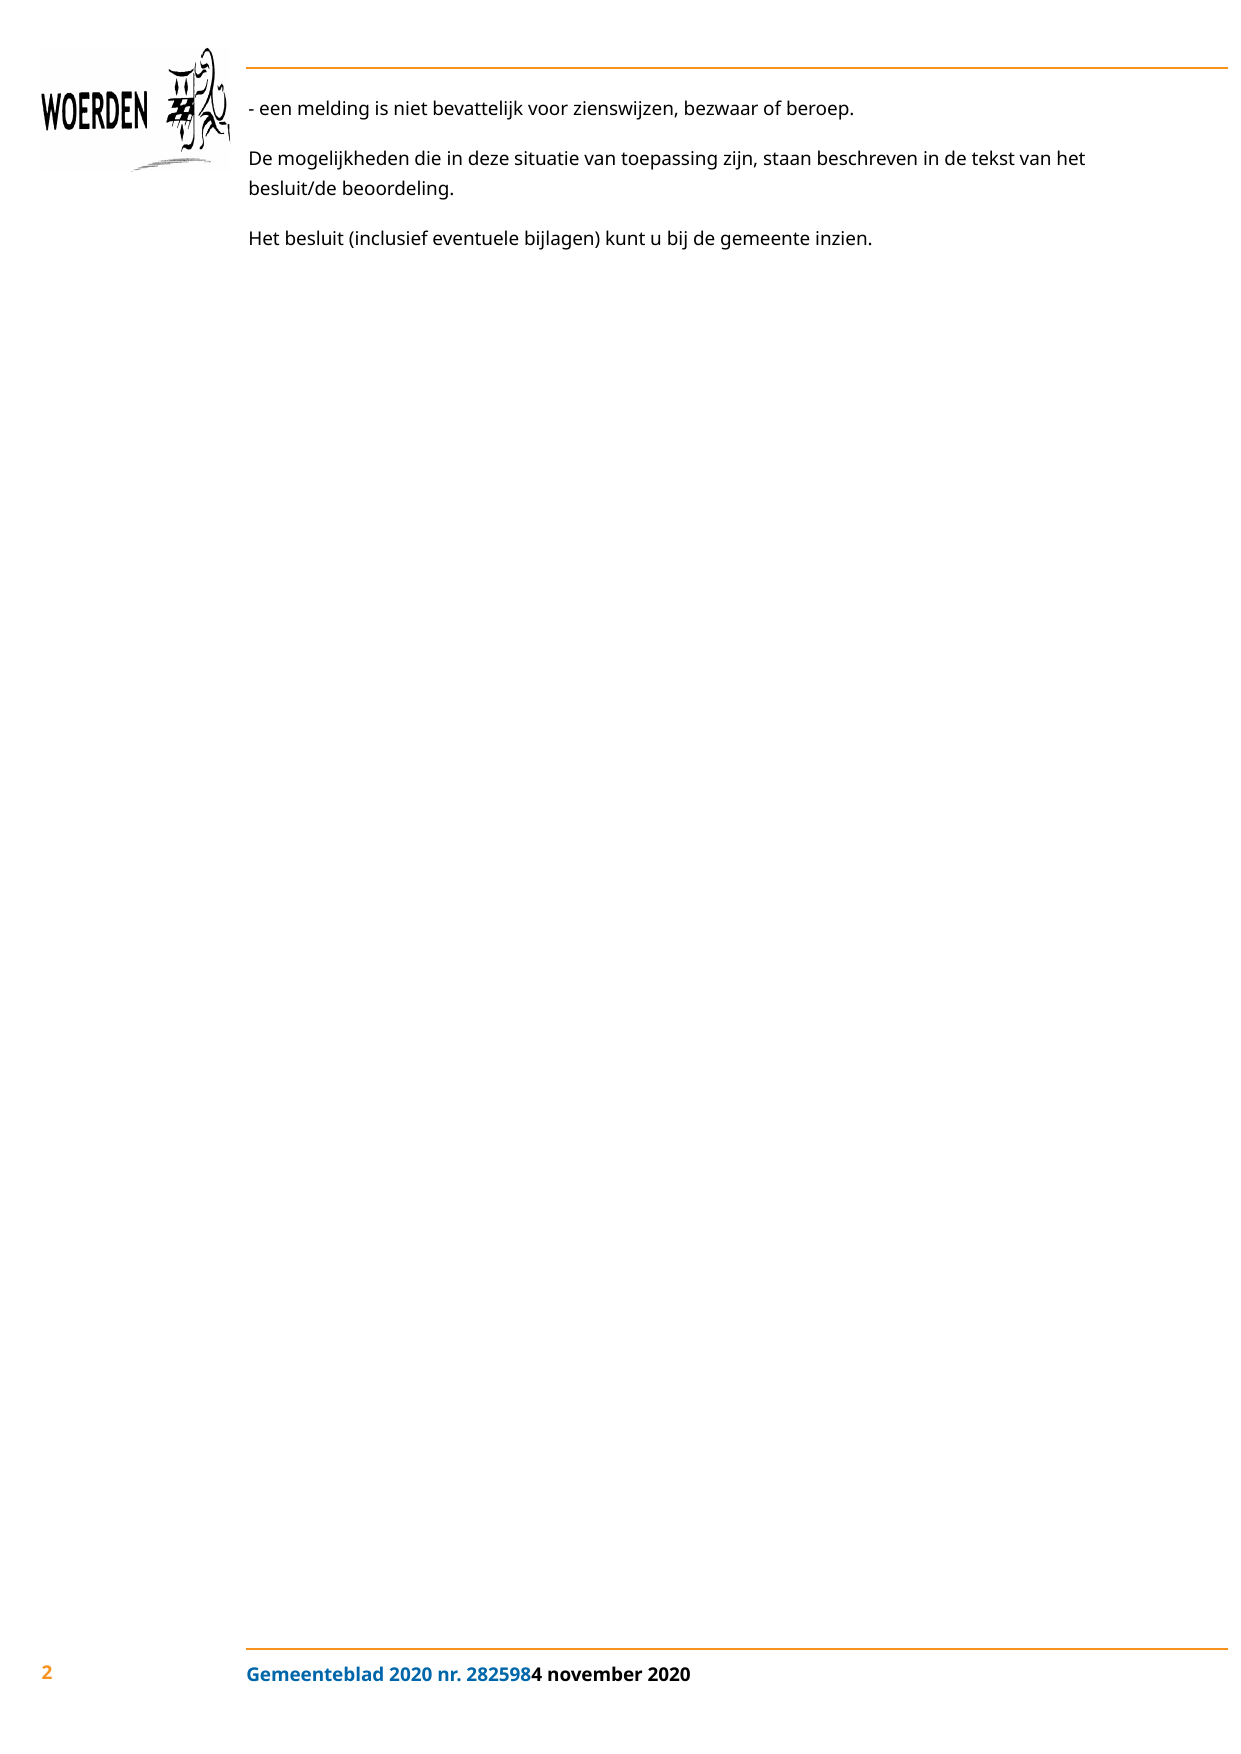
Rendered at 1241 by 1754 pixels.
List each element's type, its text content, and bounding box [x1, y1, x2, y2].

text Het besluit (inclusief eventuele bijlagen) kunt u bij de gemeente inzien. [248, 225, 1152, 251]
text De mogelijkheden die in deze situatie van toepassing zijn, staan beschreven in de tekst van het besluit/de beoordeling. [248, 145, 1152, 201]
picture [41, 47, 231, 172]
text - een melding is niet bevattelijk voor zienswijzen, bezwaar of beroep. [248, 95, 1152, 121]
